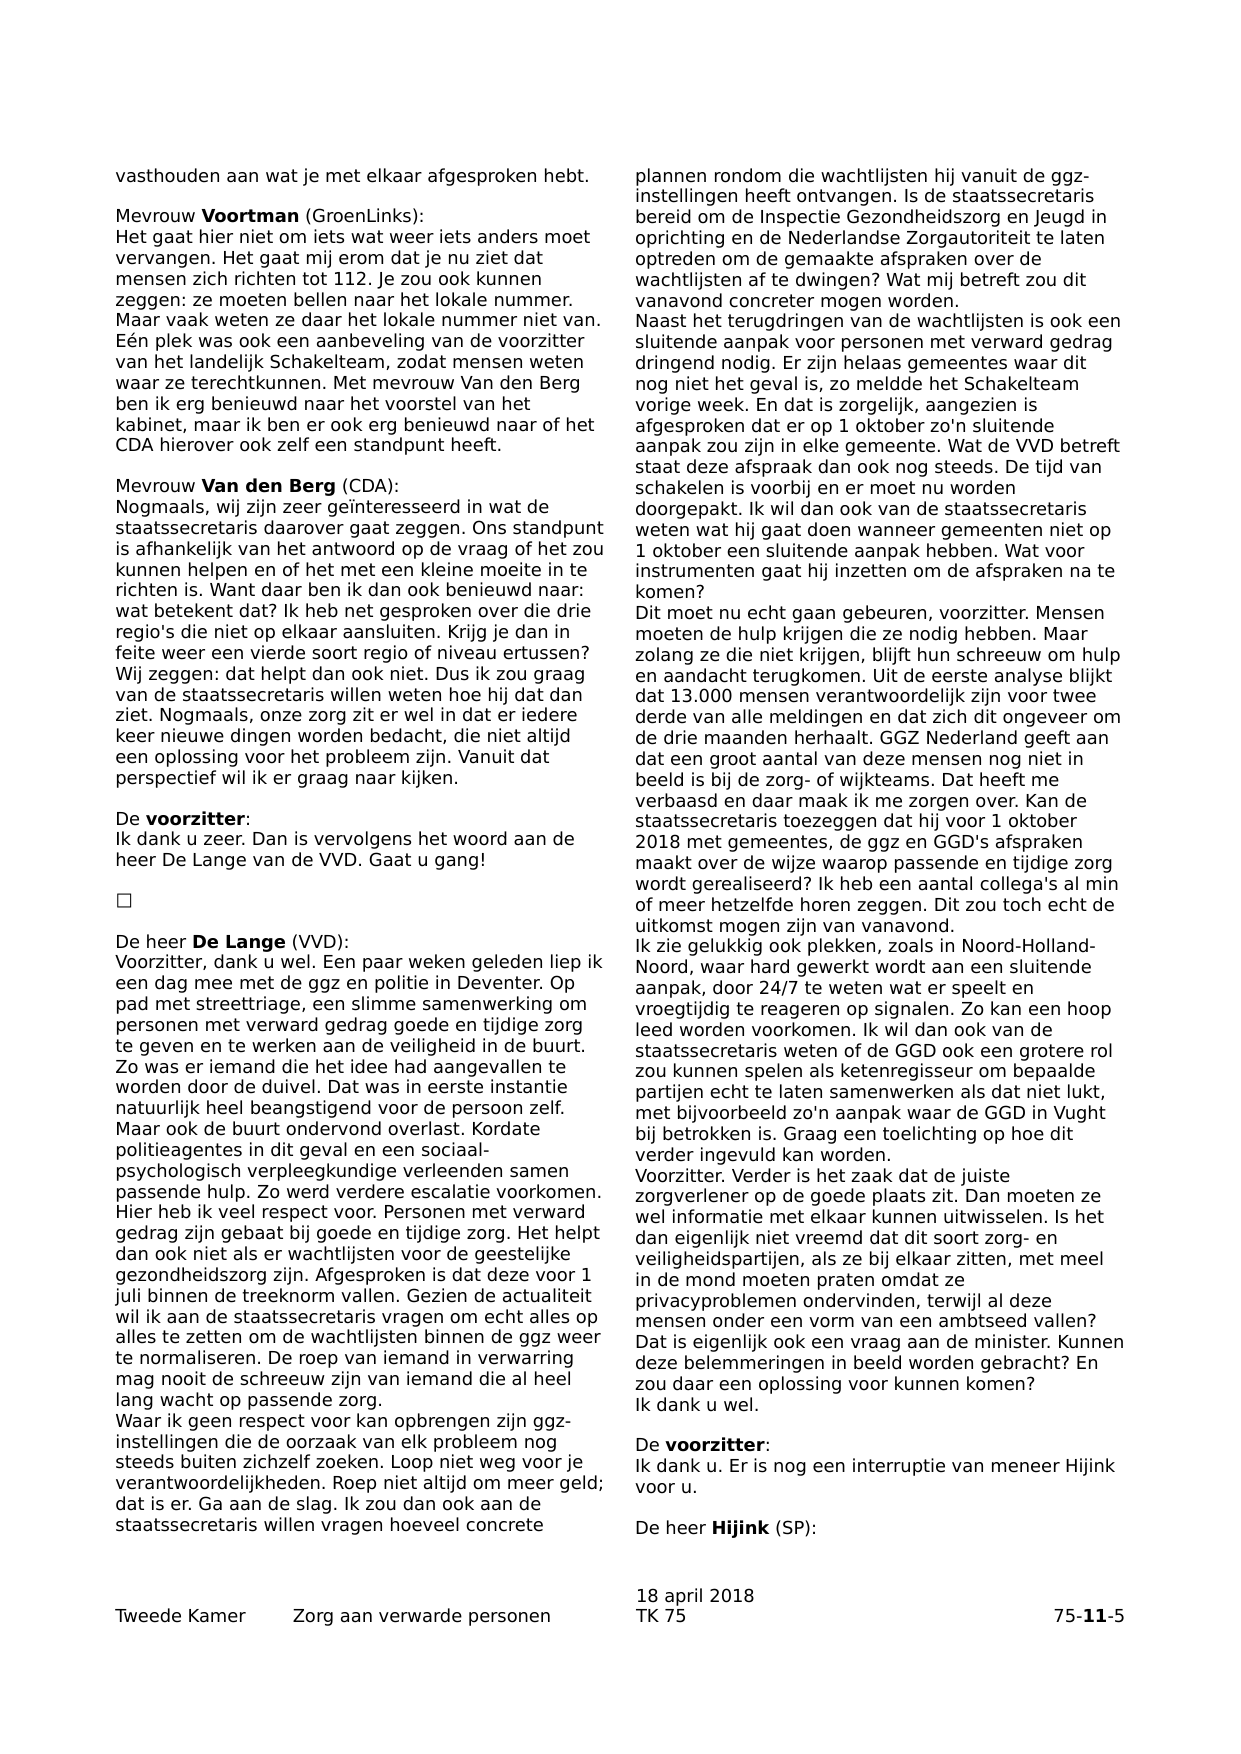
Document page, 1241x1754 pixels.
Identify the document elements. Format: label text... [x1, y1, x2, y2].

text plannen rondom die wachtlijsten hij vanuit de ggz-instellingen heeft ontvangen. Is de staatssecretaris bereid om de Inspectie Gezondheidszorg en Jeugd in oprichting en de Nederlandse Zorgautoriteit te laten optreden om de gemaakte afspraken over de wachtlijsten af te dwingen? Wat mij betreft zou dit vanavond concreter mogen worden. [635, 165, 1125, 311]
text Nogmaals, wij zijn zeer geïnteresseerd in wat de staatssecretaris daarover gaat zeggen. Ons standpunt is afhankelijk van het antwoord op de vraag of het zou kunnen helpen en of het met een kleine moeite in te richten is. Want daar ben ik dan ook benieuwd naar: wat betekent dat? Ik heb net gesproken over die drie regio's die niet op elkaar aansluiten. Krijg je dan in feite weer een vierde soort regio of niveau ertussen? Wij zeggen: dat helpt dan ook niet. Dus ik zou graag van de staatssecretaris willen weten hoe hij dat dan ziet. Nogmaals, onze zorg zit er wel in dat er iedere keer nieuwe dingen worden bedacht, die niet altijd een oplossing voor het probleem zijn. Vanuit dat perspectief wil ik er graag naar kijken. [115, 497, 605, 788]
text ⬜ [115, 891, 605, 912]
text De voorzitter: [115, 808, 605, 829]
text Het gaat hier niet om iets wat weer iets anders moet vervangen. Het gaat mij erom dat je nu ziet dat mensen zich richten tot 112. Je zou ook kunnen zeggen: ze moeten bellen naar het lokale nummer. Maar vaak weten ze daar het lokale nummer niet van. Eén plek was ook een aanbeveling van de voorzitter van het landelijk Schakelteam, zodat mensen weten waar ze terechtkunnen. Met mevrouw Van den Berg ben ik erg benieuwd naar het voorstel van het kabinet, maar ik ben er ook erg benieuwd naar of het CDA hierover ook zelf een standpunt heeft. [115, 227, 605, 456]
text De voorzitter: [635, 1435, 1125, 1456]
text Dit moet nu echt gaan gebeuren, voorzitter. Mensen moeten de hulp krijgen die ze nodig hebben. Maar zolang ze die niet krijgen, blijft hun schreeuw om hulp en aandacht terugkomen. Uit de eerste analyse blijkt dat 13.000 mensen verantwoordelijk zijn voor twee derde van alle meldingen en dat zich dit ongeveer om de drie maanden herhaalt. GGZ Nederland geeft aan dat een groot aantal van deze mensen nog niet in beeld is bij de zorg- of wijkteams. Dat heeft me verbaasd en daar maak ik me zorgen over. Kan de staatssecretaris toezeggen dat hij voor 1 oktober 2018 met gemeentes, de ggz en GGD's afspraken maakt over de wijze waarop passende en tijdige zorg wordt gerealiseerd? Ik heb een aantal collega's al min of meer hetzelfde horen zeggen. Dit zou toch echt de uitkomst mogen zijn van vanavond. [635, 603, 1125, 936]
text Ik dank u. Er is nog een interruptie van meneer Hijink voor u. [635, 1456, 1125, 1498]
text Mevrouw Voortman (GroenLinks): [115, 206, 605, 227]
text De heer De Lange (VVD): [115, 932, 605, 952]
text De heer Hijink (SP): [635, 1518, 1125, 1538]
text Ik dank u wel. [635, 1394, 1125, 1415]
text Voorzitter. Verder is het zaak dat de juiste zorgverlener op de goede plaats zit. Dan moeten ze wel informatie met elkaar kunnen uitwisselen. Is het dan eigenlijk niet vreemd dat dit soort zorg- en veiligheidspartijen, als ze bij elkaar zitten, met meel in de mond moeten praten omdat ze privacyproblemen ondervinden, terwijl al deze mensen onder een vorm van een ambtseed vallen? Dat is eigenlijk ook een vraag aan de minister. Kunnen deze belemmeringen in beeld worden gebracht? En zou daar een oplossing voor kunnen komen? [635, 1165, 1125, 1394]
text Waar ik geen respect voor kan opbrengen zijn ggz-instellingen die de oorzaak van elk probleem nog steeds buiten zichzelf zoeken. Loop niet weg voor je verantwoordelijkheden. Roep niet altijd om meer geld; dat is er. Ga aan de slag. Ik zou dan ook aan de staatssecretaris willen vragen hoeveel concrete [115, 1411, 605, 1536]
text vasthouden aan wat je met elkaar afgesproken hebt. [115, 165, 605, 186]
text Naast het terugdringen van de wachtlijsten is ook een sluitende aanpak voor personen met verward gedrag dringend nodig. Er zijn helaas gemeentes waar dit nog niet het geval is, zo meldde het Schakelteam vorige week. En dat is zorgelijk, aangezien is afgesproken dat er op 1 oktober zo'n sluitende aanpak zou zijn in elke gemeente. Wat de VVD betreft staat deze afspraak dan ook nog steeds. De tijd van schakelen is voorbij en er moet nu worden doorgepakt. Ik wil dan ook van de staatssecretaris weten wat hij gaat doen wanneer gemeenten niet op 1 oktober een sluitende aanpak hebben. Wat voor instrumenten gaat hij inzetten om de afspraken na te komen? [635, 311, 1125, 603]
text Ik dank u zeer. Dan is vervolgens het woord aan de heer De Lange van de VVD. Gaat u gang! [115, 829, 605, 871]
text Voorzitter, dank u wel. Een paar weken geleden liep ik een dag mee met de ggz en politie in Deventer. Op pad met streettriage, een slimme samenwerking om personen met verward gedrag goede en tijdige zorg te geven en te werken aan de veiligheid in de buurt. Zo was er iemand die het idee had aangevallen te worden door de duivel. Dat was in eerste instantie natuurlijk heel beangstigend voor de persoon zelf. Maar ook de buurt ondervond overlast. Kordate politieagentes in dit geval en een sociaal-psychologisch verpleegkundige verleenden samen passende hulp. Zo werd verdere escalatie voorkomen. Hier heb ik veel respect voor. Personen met verward gedrag zijn gebaat bij goede en tijdige zorg. Het helpt dan ook niet als er wachtlijsten voor de geestelijke gezondheidszorg zijn. Afgesproken is dat deze voor 1 juli binnen de treeknorm vallen. Gezien de actualiteit wil ik aan de staatssecretaris vragen om echt alles op alles te zetten om de wachtlijsten binnen de ggz weer te normaliseren. De roep van iemand in verwarring mag nooit de schreeuw zijn van iemand die al heel lang wacht op passende zorg. [115, 952, 605, 1411]
text Ik zie gelukkig ook plekken, zoals in Noord-Holland-Noord, waar hard gewerkt wordt aan een sluitende aanpak, door 24/7 te weten wat er speelt en vroegtijdig te reageren op signalen. Zo kan een hoop leed worden voorkomen. Ik wil dan ook van de staatssecretaris weten of de GGD ook een grotere rol zou kunnen spelen als ketenregisseur om bepaalde partijen echt te laten samenwerken als dat niet lukt, met bijvoorbeeld zo'n aanpak waar de GGD in Vught bij betrokken is. Graag een toelichting op hoe dit verder ingevuld kan worden. [635, 936, 1125, 1165]
text Mevrouw Van den Berg (CDA): [115, 476, 605, 497]
